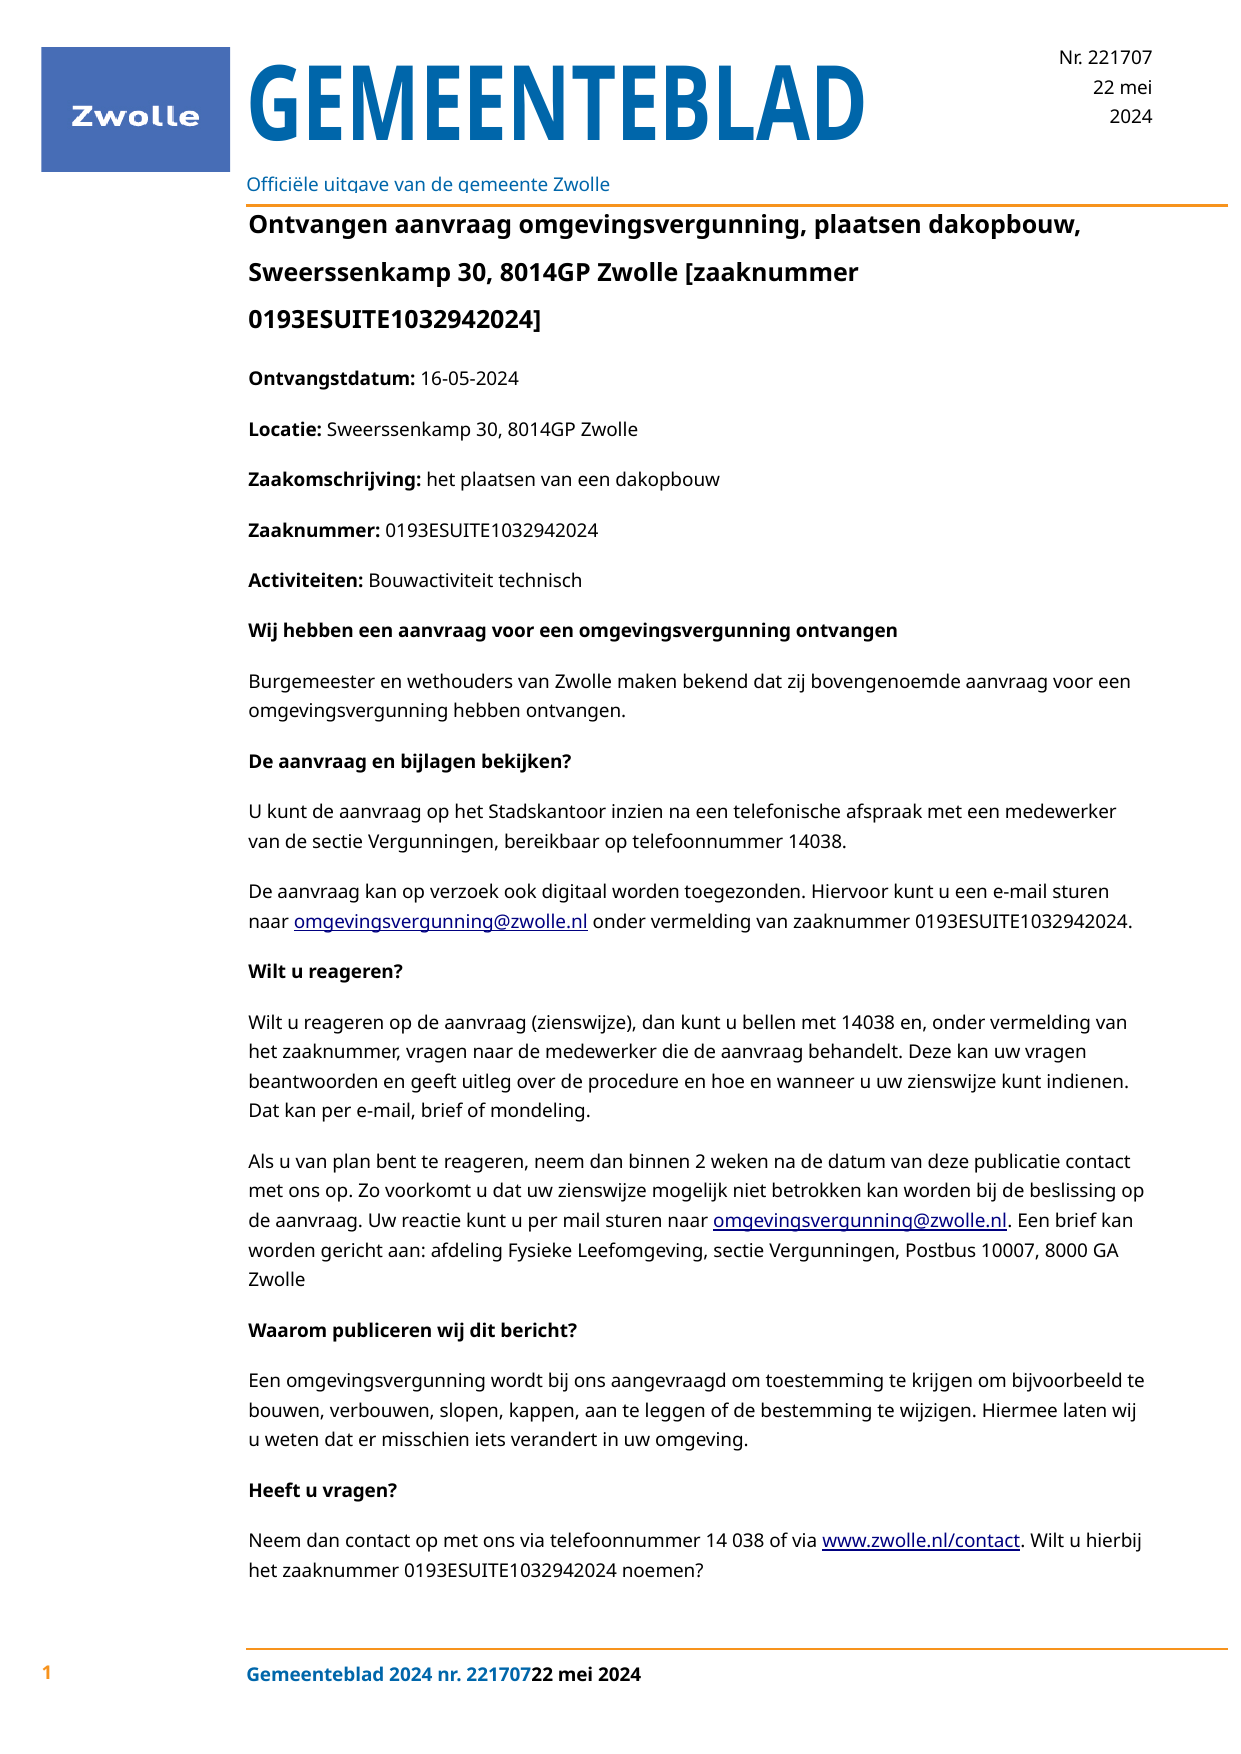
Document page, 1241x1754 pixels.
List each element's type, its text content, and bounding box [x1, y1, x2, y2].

text Ontvangen aanvraag omgevingsvergunning, plaatsen dakopbouw, Sweerssenkamp 30, 8014GP Zwolle [zaaknummer 0193ESUITE1032942024] [248, 207, 1152, 336]
text Een omgevingsvergunning wordt bij ons aangevraagd om toestemming te krijgen om bijvoorbeeld te bouwen, verbouwen, slopen, kappen, aan te leggen of de bestemming te wijzigen. Hiermee laten wij u weten dat er misschien iets verandert in uw omgeving. [248, 1367, 1152, 1452]
text Locatie: Sweerssenkamp 30, 8014GP Zwolle [248, 416, 1152, 442]
text Wilt u reageren? [248, 958, 1152, 984]
text Heeft u vragen? [248, 1477, 1152, 1502]
text U kunt de aanvraag op het Stadskantoor inzien na een telefonische afspraak met een medewerker van de sectie Vergunningen, bereikbaar op telefoonnummer 14038. [248, 798, 1152, 854]
text Als u van plan bent te reageren, neem dan binnen 2 weken na de datum van deze publicatie contact met ons op. Zo voorkomt u dat uw zienswijze mogelijk niet betrokken kan worden bij de beslissing op de aanvraag. Uw reactie kunt u per mail sturen naar omgevingsvergunning@zwolle.nl. Een brief kan worden gericht aan: afdeling Fysieke Leefomgeving, sectie Vergunningen, Postbus 10007, 8000 GA Zwolle [248, 1148, 1152, 1292]
text De aanvraag en bijlagen bekijken? [248, 748, 1152, 774]
text Zaaknummer: 0193ESUITE1032942024 [248, 517, 1152, 542]
text Wij hebben een aanvraag voor een omgevingsvergunning ontvangen [248, 618, 1152, 643]
picture [41, 47, 231, 172]
text Waarom publiceren wij dit bericht? [248, 1317, 1152, 1342]
text Activiteiten: Bouwactiviteit technisch [248, 567, 1152, 593]
text Zaakomschrijving: het plaatsen van een dakopbouw [248, 466, 1152, 492]
text Ontvangstdatum: 16-05-2024 [248, 366, 1152, 391]
text Burgemeester en wethouders van Zwolle maken bekend dat zij bovengenoemde aanvraag voor een omgevingsvergunning hebben ontvangen. [248, 668, 1152, 723]
text De aanvraag kan op verzoek ook digitaal worden toegezonden. Hiervoor kunt u een e-mail sturen naar omgevingsvergunning@zwolle.nl onder vermelding van zaaknummer 0193ESUITE1032942024. [248, 878, 1152, 934]
text Wilt u reageren op de aanvraag (zienswijze), dan kunt u bellen met 14038 en, onder vermelding van het zaaknummer, vragen naar de medewerker die de aanvraag behandelt. Deze kan uw vragen beantwoorden en geeft uitleg over de procedure en hoe en wanneer u uw zienswijze kunt indienen. Dat kan per e-mail, brief of mondeling. [248, 1009, 1152, 1123]
text Neem dan contact op met ons via telefoonnummer 14 038 of via www.zwolle.nl/contact. Wilt u hierbij het zaaknummer 0193ESUITE1032942024 noemen? [248, 1527, 1152, 1582]
